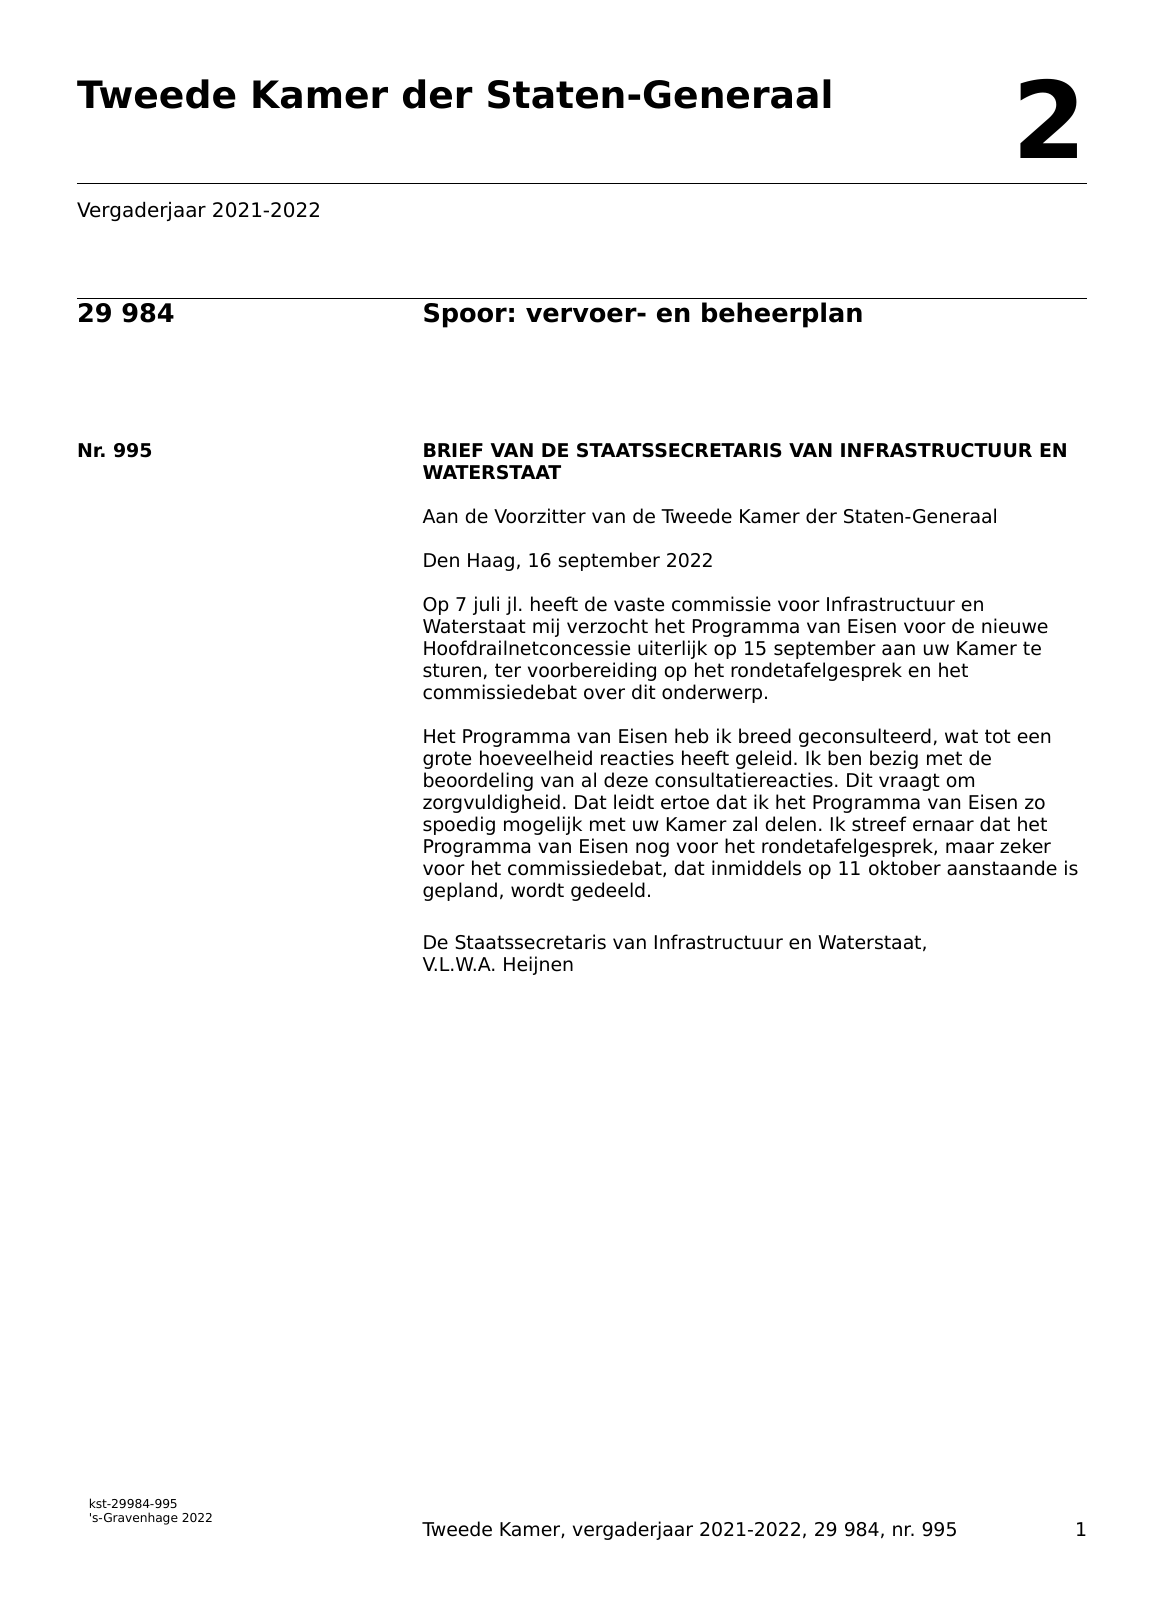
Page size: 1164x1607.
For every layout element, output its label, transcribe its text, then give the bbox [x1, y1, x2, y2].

table_header Tweede Kamer der Staten-Generaal [77, 59, 886, 183]
text Het Programma van Eisen heb ik breed geconsulteerd, wat tot een grote hoeveelheid reacties heeft geleid. Ik ben bezig met de beoordeling van al deze consultatiereacties. Dit vraagt om zorgvuldigheid. Dat leidt ertoe dat ik het Programma van Eisen zo spoedig mogelijk met uw Kamer zal delen. Ik streef ernaar dat het Programma van Eisen nog voor het rondetafelgesprek, maar zeker voor het commissiedebat, dat inmiddels op 11 oktober aanstaande is gepland, wordt gedeeld. [422, 726, 1087, 902]
text kst-29984-995 [88, 1497, 323, 1511]
text De Staatssecretaris van Infrastructuur en Waterstaat, V.L.W.A. Heijnen [422, 932, 1087, 976]
text 's-Gravenhage 2022 [88, 1511, 323, 1525]
table_header 2 [886, 59, 1087, 183]
text Op 7 juli jl. heeft de vaste commissie voor Infrastructuur en Waterstaat mij verzocht het Programma van Eisen voor de nieuwe Hoofdrailnetconcessie uiterlijk op 15 september aan uw Kamer te sturen, ter voorbereiding op het rondetafelgesprek en het commissiedebat over dit onderwerp. [422, 594, 1087, 704]
text Den Haag, 16 september 2022 [422, 550, 1087, 572]
subtitle 29 984 Spoor: vervoer- en beheerplan [77, 299, 1087, 329]
text Aan de Voorzitter van de Tweede Kamer der Staten-Generaal [422, 506, 1087, 528]
subtitle Nr. 995 BRIEF VAN DE STAATSSECRETARIS VAN INFRASTRUCTUUR EN WATERSTAAT [77, 440, 1087, 484]
table_cell Vergaderjaar 2021-2022 [77, 184, 1087, 298]
